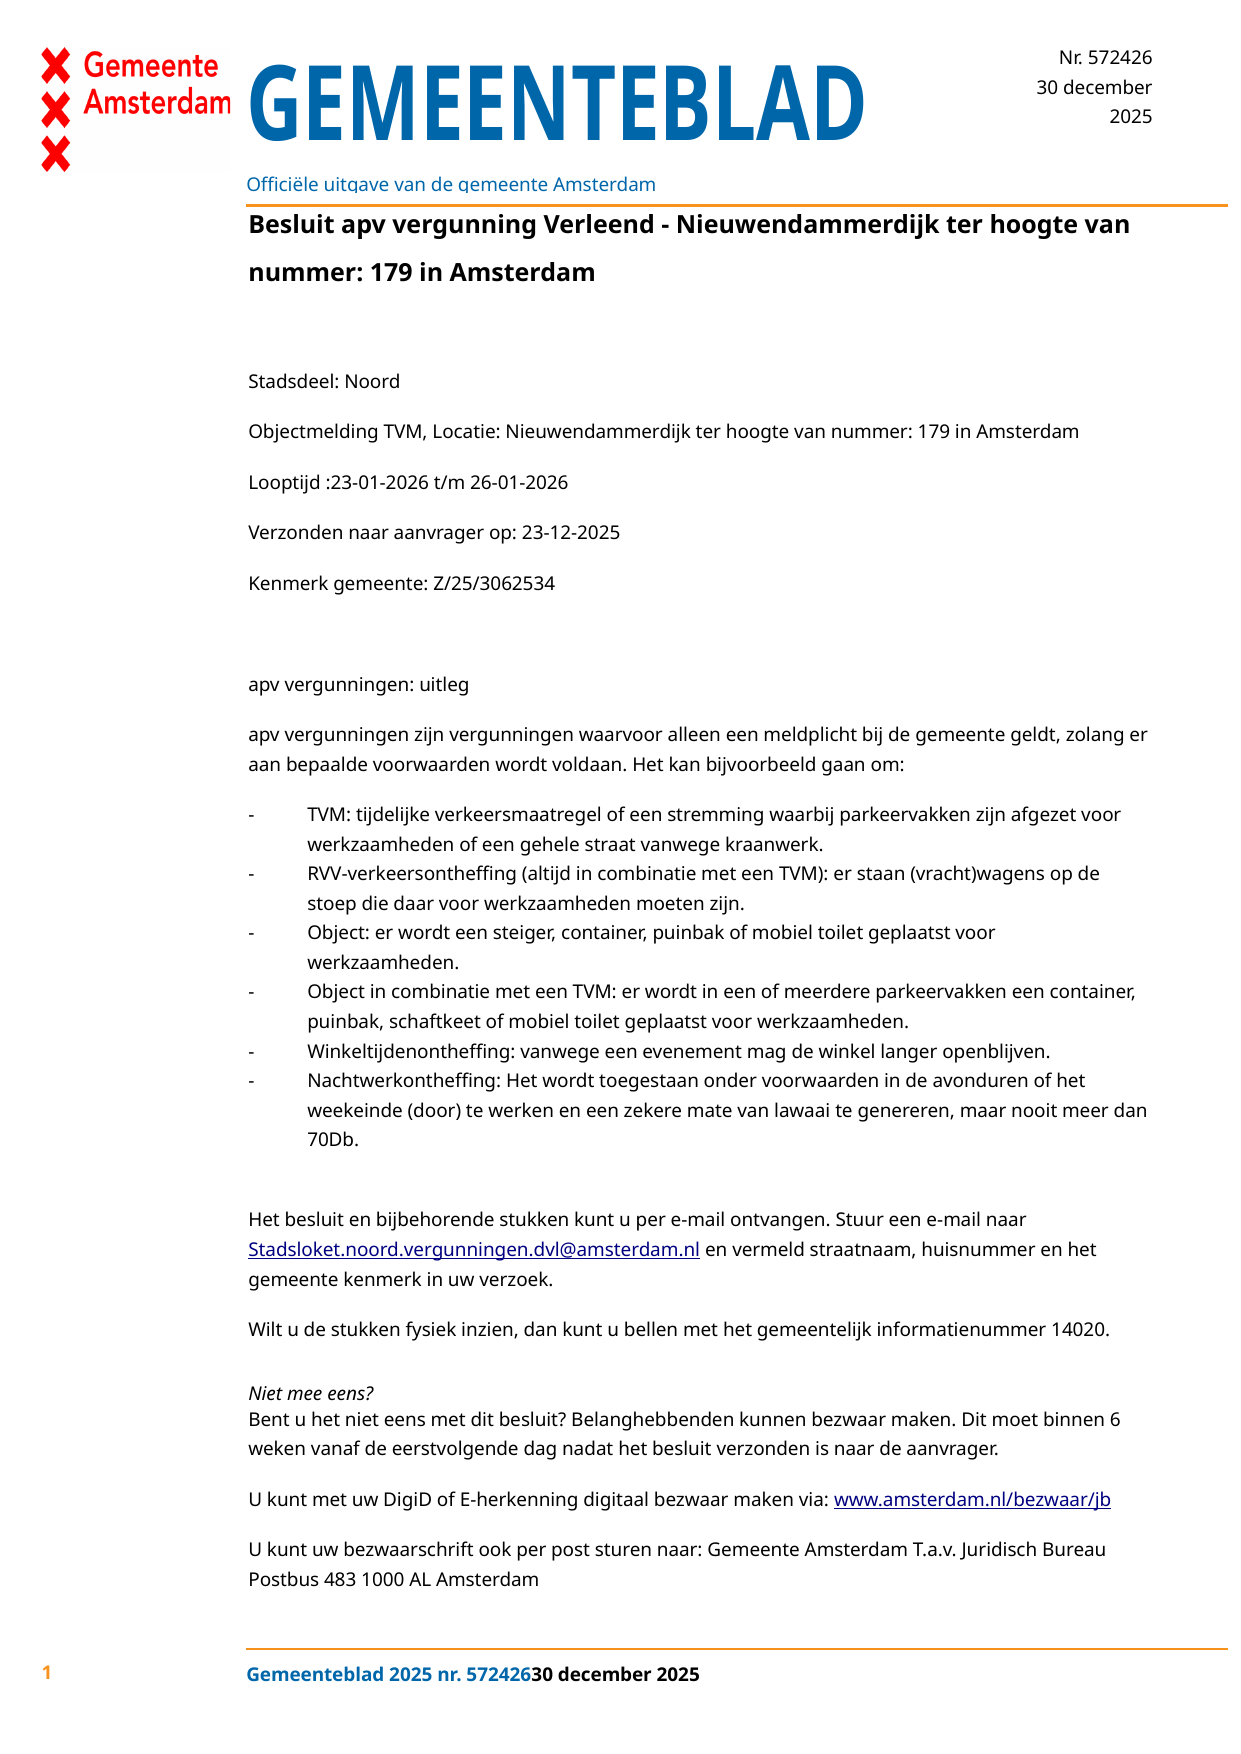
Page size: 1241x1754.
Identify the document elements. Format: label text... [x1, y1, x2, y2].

text Kenmerk gemeente: Z/25/3062534 [248, 570, 1152, 596]
list Nachtwerkontheffing: Het wordt toegestaan onder voorwaarden in de avonduren of het weekeinde (door) te werken en een zekere mate van lawaai te genereren, maar nooit meer dan 70Db. [248, 1067, 1152, 1152]
text Bent u het niet eens met dit besluit? Belanghebbenden kunnen bezwaar maken. Dit moet binnen 6 weken vanaf de eerstvolgende dag nadat het besluit verzonden is naar de aanvrager. [248, 1406, 1152, 1461]
list RVV-verkeersontheffing (altijd in combinatie met een TVM): er staan (vracht)wagens op de stoep die daar voor werkzaamheden moeten zijn. [248, 860, 1152, 916]
text Verzonden naar aanvrager op: 23-12-2025 [248, 519, 1152, 545]
text U kunt met uw DigiD of E-herkenning digitaal bezwaar maken via: www.amsterdam.nl/bezwaar/jb [248, 1486, 1152, 1512]
text Besluit apv vergunning Verleend - Nieuwendammerdijk ter hoogte van nummer: 179 in Amsterdam [248, 207, 1152, 288]
text apv vergunningen zijn vergunningen waarvoor alleen een meldplicht bij de gemeente geldt, zolang er aan bepaalde voorwaarden wordt voldaan. Het kan bijvoorbeeld gaan om: [248, 721, 1152, 777]
text U kunt uw bezwaarschrift ook per post sturen naar: Gemeente Amsterdam T.a.v. Juridisch Bureau Postbus 483 1000 AL Amsterdam [248, 1536, 1152, 1592]
text Looptijd :23-01-2026 t/m 26-01-2026 [248, 469, 1152, 495]
text Niet mee eens? [248, 1380, 1152, 1406]
text Objectmelding TVM, Locatie: Nieuwendammerdijk ter hoogte van nummer: 179 in Amsterdam [248, 419, 1152, 444]
list Object: er wordt een steiger, container, puinbak of mobiel toilet geplaatst voor werkzaamheden. [248, 919, 1152, 975]
list Object in combinatie met een TVM: er wordt in een of meerdere parkeervakken een container, puinbak, schaftkeet of mobiel toilet geplaatst voor werkzaamheden. [248, 979, 1152, 1034]
text apv vergunningen: uitleg [248, 671, 1152, 697]
picture [41, 47, 231, 172]
text Stadsdeel: Noord [248, 368, 1152, 394]
text Wilt u de stukken fysiek inzien, dan kunt u bellen met het gemeentelijk informatienummer 14020. [248, 1316, 1152, 1342]
text Het besluit en bijbehorende stukken kunt u per e-mail ontvangen. Stuur een e-mail naar Stadsloket.noord.vergunningen.dvl@amsterdam.nl en vermeld straatnaam, huisnummer en het gemeente kenmerk in uw verzoek. [248, 1207, 1152, 1292]
list TVM: tijdelijke verkeersmaatregel of een stremming waarbij parkeervakken zijn afgezet voor werkzaamheden of een gehele straat vanwege kraanwerk. [248, 801, 1152, 857]
list Winkeltijdenontheffing: vanwege een evenement mag de winkel langer openblijven. [248, 1038, 1152, 1064]
